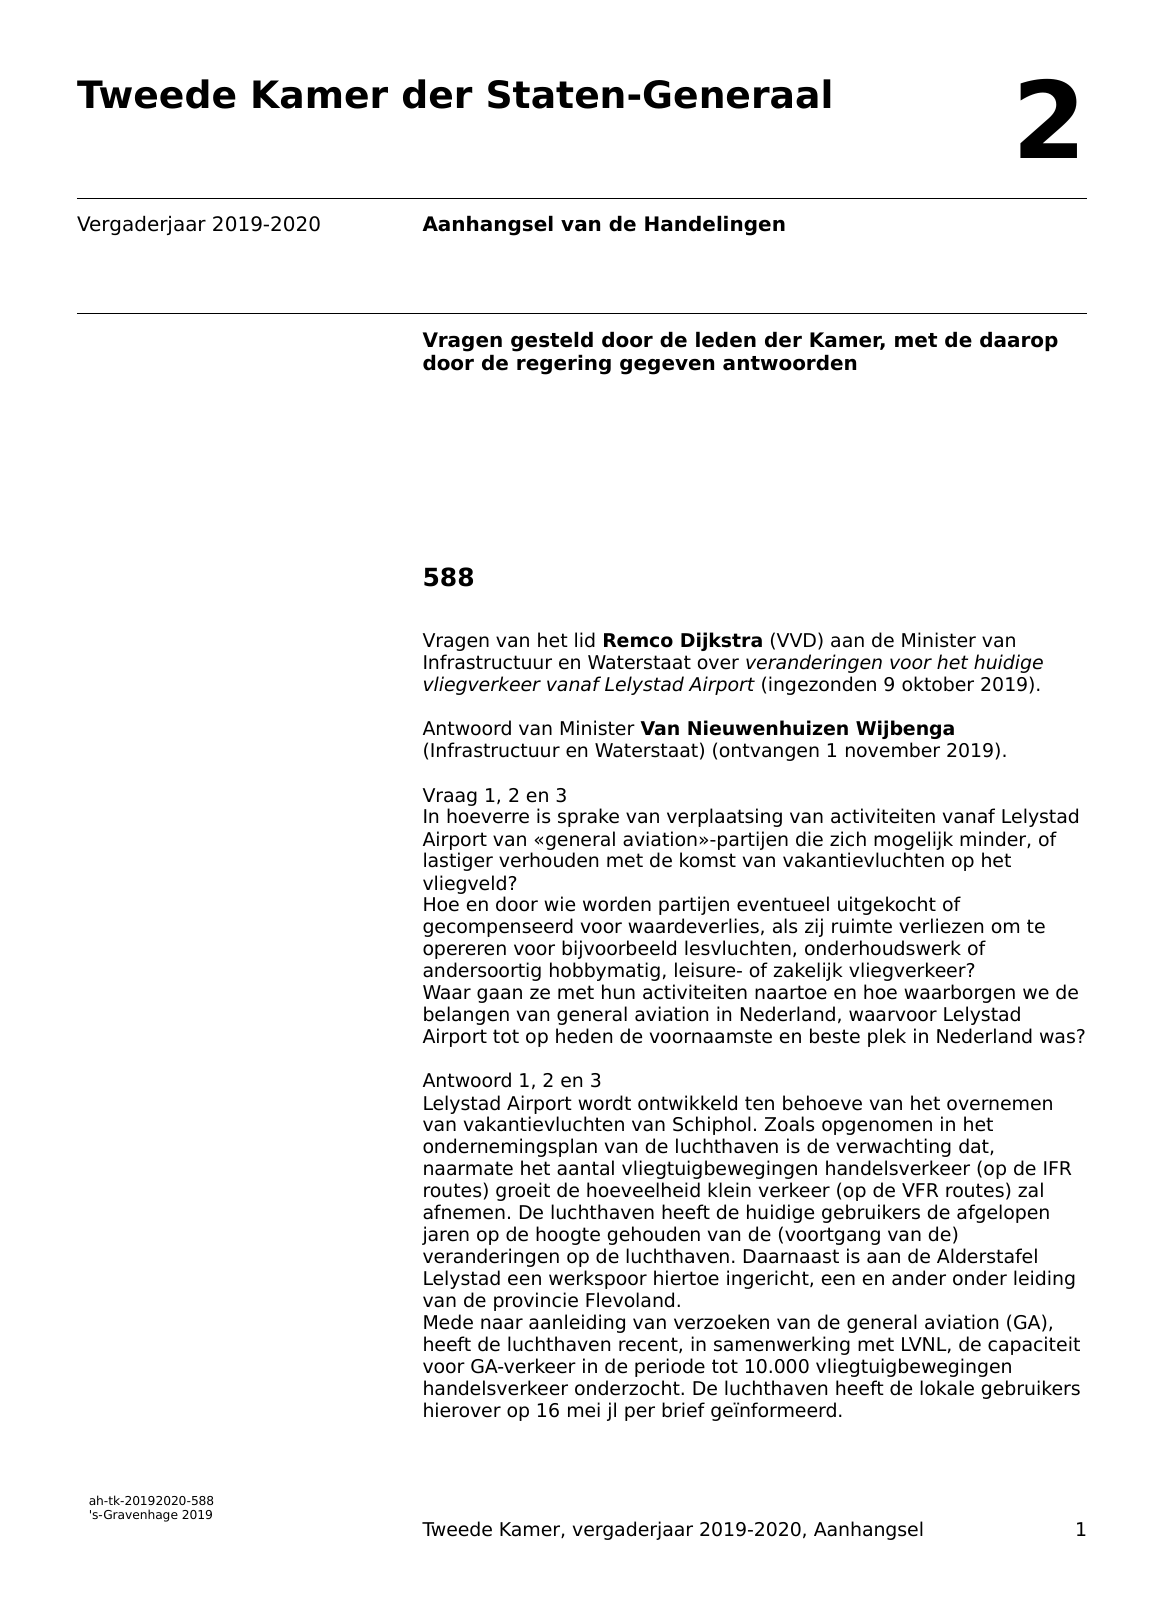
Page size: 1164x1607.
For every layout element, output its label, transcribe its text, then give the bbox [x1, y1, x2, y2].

table_header Tweede Kamer der Staten-Generaal [77, 59, 886, 198]
text Antwoord van Minister Van Nieuwenhuizen Wijbenga (Infrastructuur en Waterstaat) (ontvangen 1 november 2019). [422, 718, 1087, 762]
text Vragen van het lid Remco Dijkstra (VVD) aan de Minister van Infrastructuur en Waterstaat over veranderingen voor het huidige vliegverkeer vanaf Lelystad Airport (ingezonden 9 oktober 2019). [422, 630, 1087, 696]
table_header 2 [886, 59, 1087, 198]
text Mede naar aanleiding van verzoeken van de general aviation (GA), heeft de luchthaven recent, in samenwerking met LVNL, de capaciteit voor GA-verkeer in de periode tot 10.000 vliegtuigbewegingen handelsverkeer onderzocht. De luchthaven heeft de lokale gebruikers hierover op 16 mei jl per brief geïnformeerd. [422, 1312, 1087, 1422]
text Vraag 1, 2 en 3 [422, 784, 1087, 806]
text 588 [422, 563, 1087, 592]
text Hoe en door wie worden partijen eventueel uitgekocht of gecompenseerd voor waardeverlies, als zij ruimte verliezen om te opereren voor bijvoorbeeld lesvluchten, onderhoudswerk of andersoortig hobbymatig, leisure- of zakelijk vliegverkeer? [422, 894, 1087, 982]
text Lelystad Airport wordt ontwikkeld ten behoeve van het overnemen van vakantievluchten van Schiphol. Zoals opgenomen in het ondernemingsplan van de luchthaven is de verwachting dat, naarmate het aantal vliegtuigbewegingen handelsverkeer (op de IFR routes) groeit de hoeveelheid klein verkeer (op de VFR routes) zal afnemen. De luchthaven heeft de huidige gebruikers de afgelopen jaren op de hoogte gehouden van de (voortgang van de) veranderingen op de luchthaven. Daarnaast is aan de Alderstafel Lelystad een werkspoor hiertoe ingericht, een en ander onder leiding van de provincie Flevoland. [422, 1092, 1087, 1312]
text 's-Gravenhage 2019 [88, 1508, 323, 1522]
table_cell [77, 314, 422, 375]
text Waar gaan ze met hun activiteiten naartoe en hoe waarborgen we de belangen van general aviation in Nederland, waarvoor Lelystad Airport tot op heden de voornaamste en beste plek in Nederland was? [422, 982, 1087, 1048]
table_cell Vragen gesteld door de leden der Kamer, met de daarop door de regering gegeven antwoorden [422, 314, 1087, 375]
text Antwoord 1, 2 en 3 [422, 1070, 1087, 1092]
text ah-tk-20192020-588 [88, 1494, 323, 1508]
text In hoeverre is sprake van verplaatsing van activiteiten vanaf Lelystad Airport van «general aviation»-partijen die zich mogelijk minder, of lastiger verhouden met de komst van vakantievluchten op het vliegveld? [422, 806, 1087, 894]
table_cell Aanhangsel van de Handelingen [422, 199, 1087, 313]
table_cell Vergaderjaar 2019-2020 [77, 199, 422, 313]
